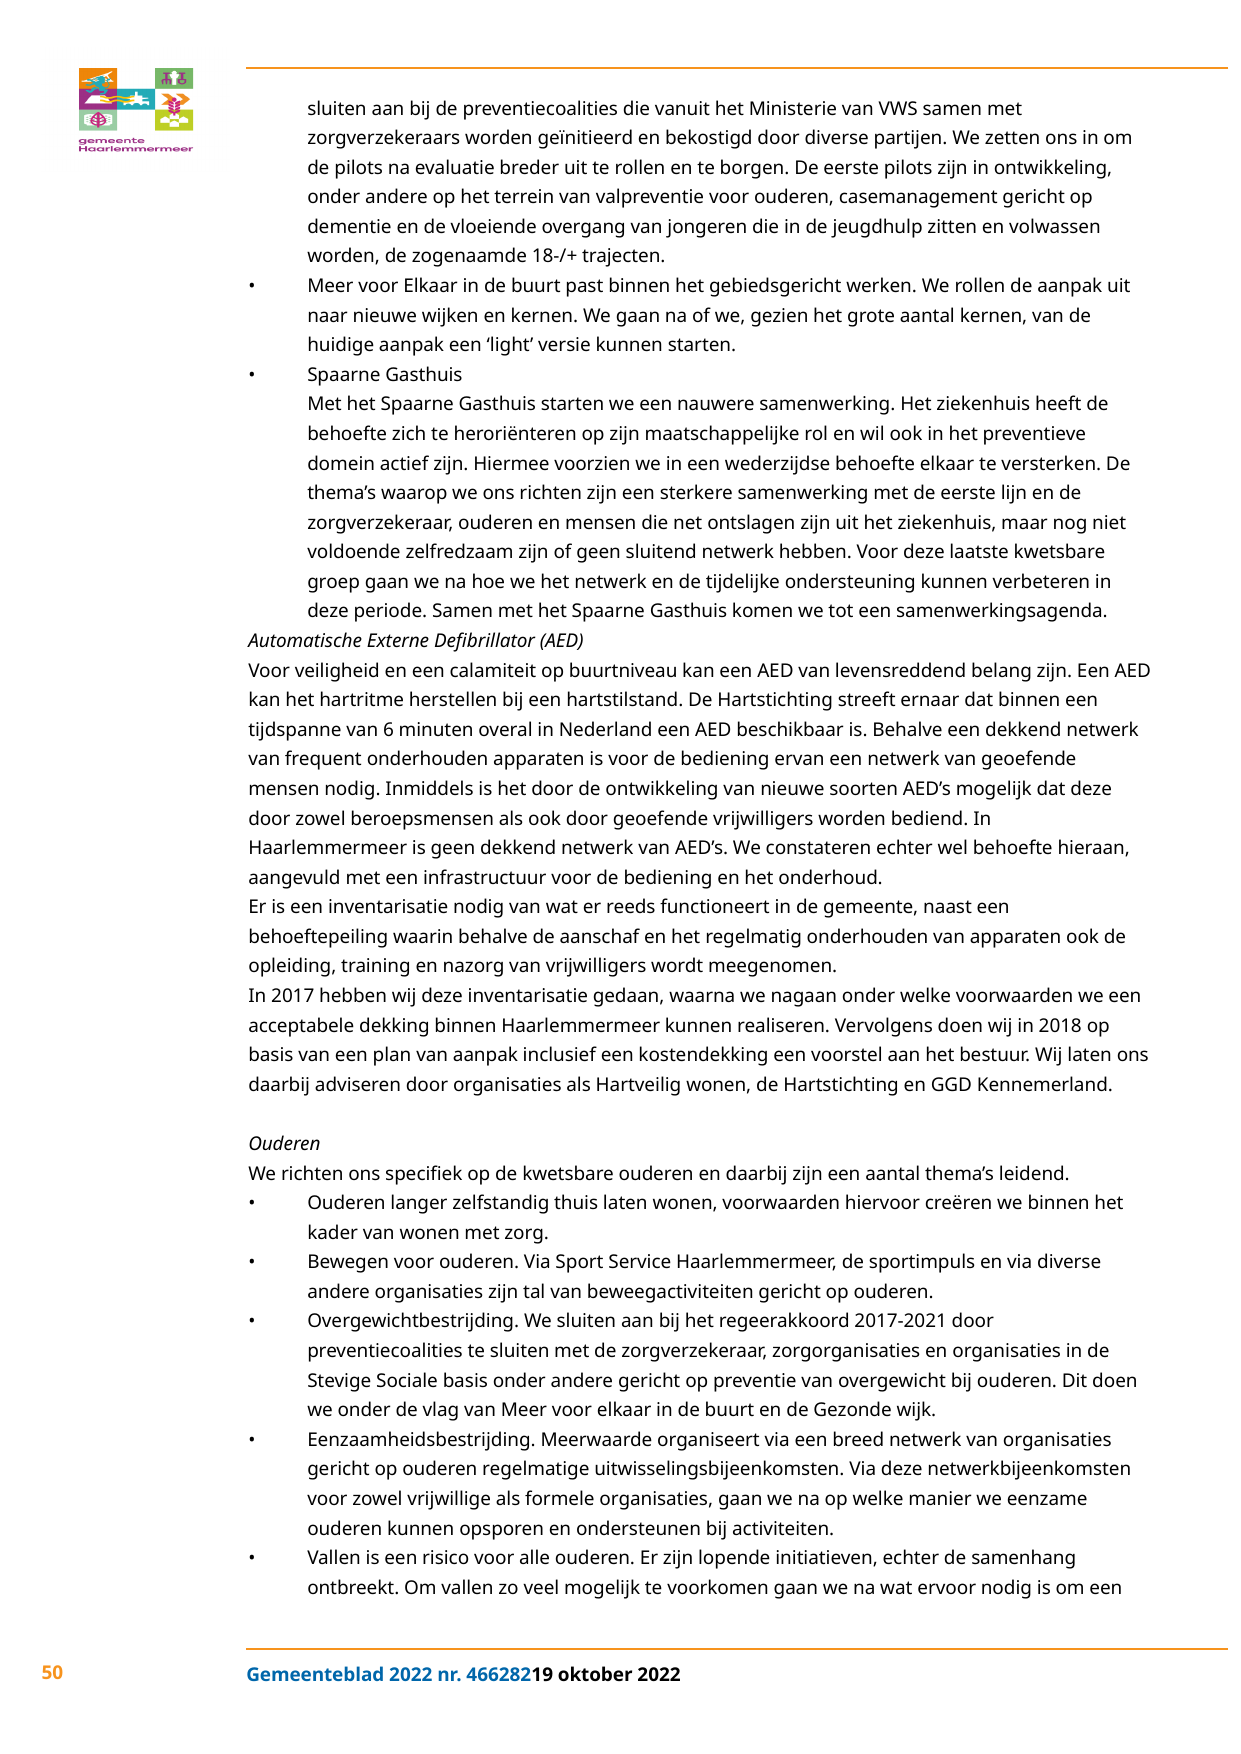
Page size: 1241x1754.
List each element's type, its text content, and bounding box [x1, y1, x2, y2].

list Ouderen langer zelfstandig thuis laten wonen, voorwaarden hiervoor creëren we binnen het kader van wonen met zorg. [248, 1189, 1152, 1245]
text Er is een inventarisatie nodig van wat er reeds functioneert in de gemeente, naast een behoeftepeiling waarin behalve de aanschaf en het regelmatig onderhouden van apparaten ook de opleiding, training en nazorg van vrijwilligers wordt meegenomen. [248, 893, 1152, 978]
list Vallen is een risico voor alle ouderen. Er zijn lopende initiatieven, echter de samenhang ontbreekt. Om vallen zo veel mogelijk te voorkomen gaan we na wat ervoor nodig is om een [248, 1544, 1152, 1600]
text We richten ons specifiek op de kwetsbare ouderen en daarbij zijn een aantal thema’s leidend. [248, 1160, 1152, 1186]
picture [41, 47, 231, 172]
list Spaarne Gasthuis [248, 361, 1152, 387]
list Eenzaamheidsbestrijding. Meerwaarde organiseert via een breed netwerk van organisaties gericht op ouderen regelmatige uitwisselingsbijeenkomsten. Via deze netwerkbijeenkomsten voor zowel vrijwillige als formele organisaties, gaan we na op welke manier we eenzame ouderen kunnen opsporen en ondersteunen bij activiteiten. [248, 1426, 1152, 1541]
text Voor veiligheid en een calamiteit op buurtniveau kan een AED van levensreddend belang zijn. Een AED kan het hartritme herstellen bij een hartstilstand. De Hartstichting streeft ernaar dat binnen een tijdspanne van 6 minuten overal in Nederland een AED beschikbaar is. Behalve een dekkend netwerk van frequent onderhouden apparaten is voor de bediening ervan een netwerk van geoefende mensen nodig. Inmiddels is het door de ontwikkeling van nieuwe soorten AED’s mogelijk dat deze door zowel beroepsmensen als ook door geoefende vrijwilligers worden bediend. In Haarlemmermeer is geen dekkend netwerk van AED’s. We constateren echter wel behoefte hieraan, aangevuld met een infrastructuur voor de bediening en het onderhoud. [248, 657, 1152, 890]
list Met het Spaarne Gasthuis starten we een nauwere samenwerking. Het ziekenhuis heeft de behoefte zich te heroriënteren op zijn maatschappelijke rol en wil ook in het preventieve domein actief zijn. Hiermee voorzien we in een wederzijdse behoefte elkaar te versterken. De thema’s waarop we ons richten zijn een sterkere samenwerking met de eerste lijn en de zorgverzekeraar, ouderen en mensen die net ontslagen zijn uit het ziekenhuis, maar nog niet voldoende zelfredzaam zijn of geen sluitend netwerk hebben. Voor deze laatste kwetsbare groep gaan we na hoe we het netwerk en de tijdelijke ondersteuning kunnen verbeteren in deze periode. Samen met het Spaarne Gasthuis komen we tot een samenwerkingsagenda. [248, 391, 1152, 623]
list Meer voor Elkaar in de buurt past binnen het gebiedsgericht werken. We rollen de aanpak uit naar nieuwe wijken en kernen. We gaan na of we, gezien het grote aantal kernen, van de huidige aanpak een ‘light’ versie kunnen starten. [248, 272, 1152, 357]
list Overgewichtbestrijding. We sluiten aan bij het regeerakkoord 2017-2021 door preventiecoalities te sluiten met de zorgverzekeraar, zorgorganisaties en organisaties in de Stevige Sociale basis onder andere gericht op preventie van overgewicht bij ouderen. Dit doen we onder de vlag van Meer voor elkaar in de buurt en de Gezonde wijk. [248, 1308, 1152, 1422]
list Bewegen voor ouderen. Via Sport Service Haarlemmermeer, de sportimpuls en via diverse andere organisaties zijn tal van beweegactiviteiten gericht op ouderen. [248, 1248, 1152, 1304]
text Automatische Externe Defibrillator (AED) [248, 627, 1152, 653]
text In 2017 hebben wij deze inventarisatie gedaan, waarna we nagaan onder welke voorwaarden we een acceptabele dekking binnen Haarlemmermeer kunnen realiseren. Vervolgens doen wij in 2018 op basis van een plan van aanpak inclusief een kostendekking een voorstel aan het bestuur. Wij laten ons daarbij adviseren door organisaties als Hartveilig wonen, de Hartstichting en GGD Kennemerland. [248, 982, 1152, 1097]
text Ouderen [248, 1130, 1152, 1156]
list sluiten aan bij de preventiecoalities die vanuit het Ministerie van VWS samen met zorgverzekeraars worden geïnitieerd en bekostigd door diverse partijen. We zetten ons in om de pilots na evaluatie breder uit te rollen en te borgen. De eerste pilots zijn in ontwikkeling, onder andere op het terrein van valpreventie voor ouderen, casemanagement gericht op dementie en de vloeiende overgang van jongeren die in de jeugdhulp zitten en volwassen worden, de zogenaamde 18-/+ trajecten. [248, 95, 1152, 268]
